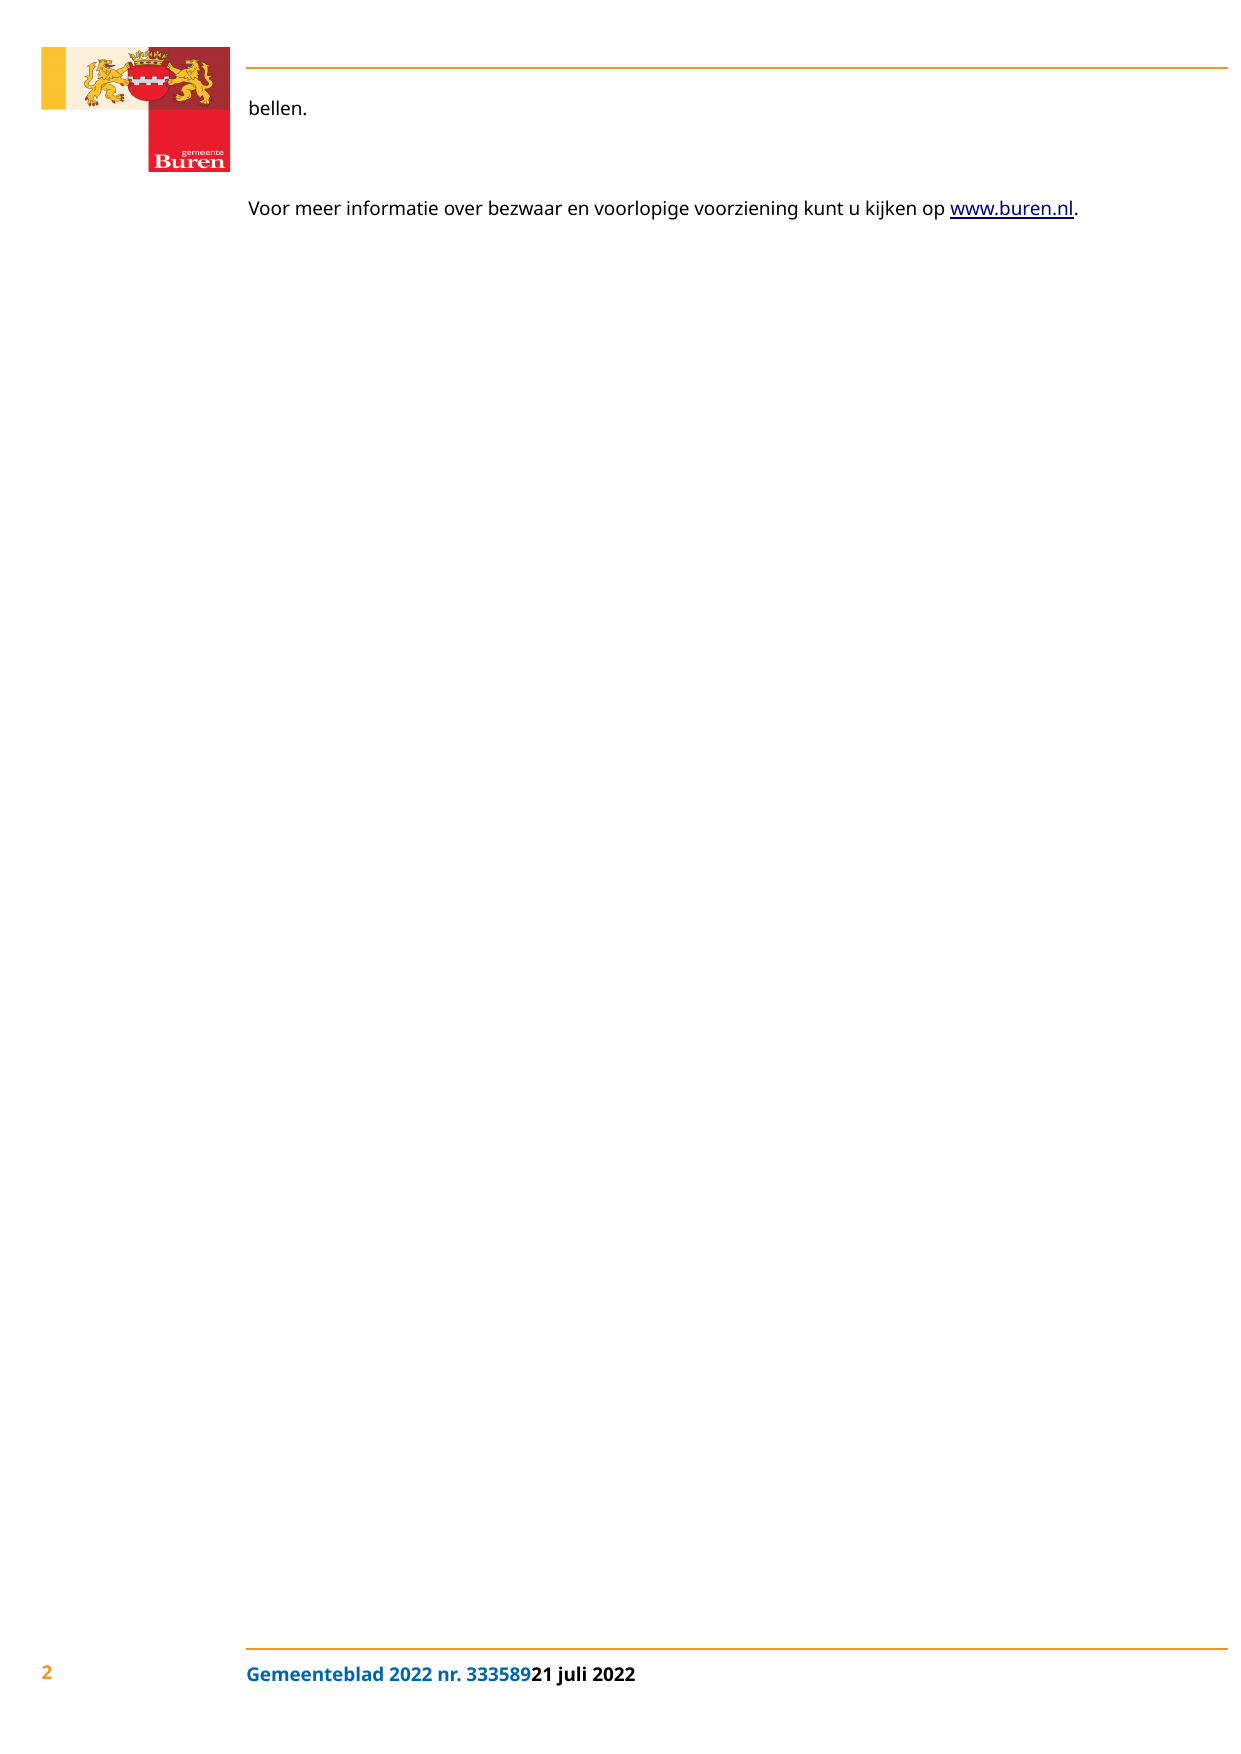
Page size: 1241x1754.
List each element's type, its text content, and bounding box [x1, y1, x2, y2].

text Voor meer informatie over bezwaar en voorlopige voorziening kunt u kijken op www.buren.nl. [248, 196, 1152, 221]
text bellen. [248, 95, 1152, 121]
picture [41, 47, 231, 172]
